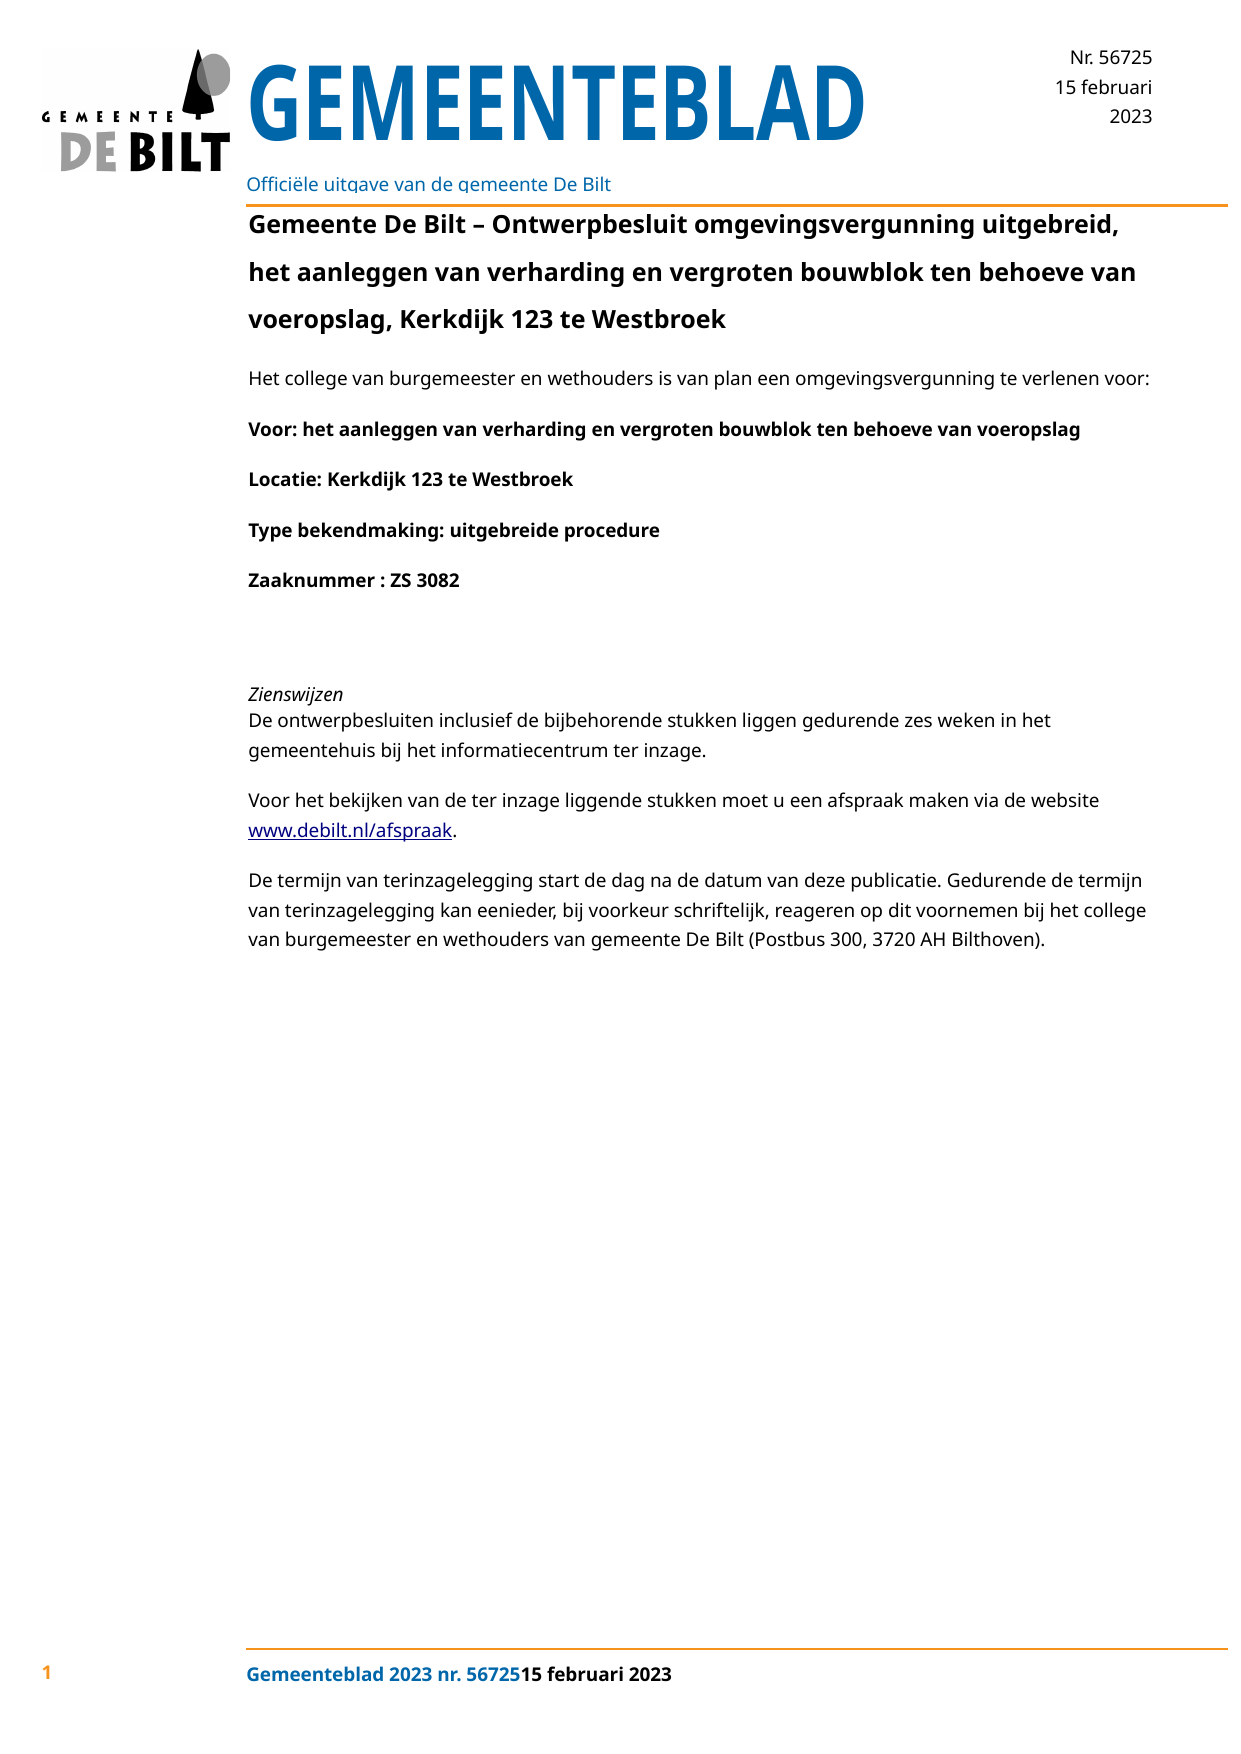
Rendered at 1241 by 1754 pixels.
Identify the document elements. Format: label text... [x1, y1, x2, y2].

text De termijn van terinzagelegging start de dag na de datum van deze publicatie. Gedurende de termijn van terinzagelegging kan eenieder, bij voorkeur schriftelijk, reageren op dit voornemen bij het college van burgemeester en wethouders van gemeente De Bilt (Postbus 300, 3720 AH Bilthoven). [248, 867, 1152, 952]
text Voor: het aanleggen van verharding en vergroten bouwblok ten behoeve van voeropslag [248, 416, 1152, 442]
text Locatie: Kerkdijk 123 te Westbroek [248, 466, 1152, 492]
text De ontwerpbesluiten inclusief de bijbehorende stukken liggen gedurende zes weken in het gemeentehuis bij het informatiecentrum ter inzage. [248, 707, 1152, 763]
text Gemeente De Bilt – Ontwerpbesluit omgevingsvergunning uitgebreid, het aanleggen van verharding en vergroten bouwblok ten behoeve van voeropslag, Kerkdijk 123 te Westbroek [248, 207, 1152, 336]
text Het college van burgemeester en wethouders is van plan een omgevingsvergunning te verlenen voor: [248, 366, 1152, 391]
text Zienswijzen [248, 682, 1152, 707]
text Zaaknummer : ZS 3082 [248, 567, 1152, 593]
picture [41, 47, 231, 172]
text Type bekendmaking: uitgebreide procedure [248, 517, 1152, 542]
text Voor het bekijken van de ter inzage liggende stukken moet u een afspraak maken via de website www.debilt.nl/afspraak. [248, 787, 1152, 843]
